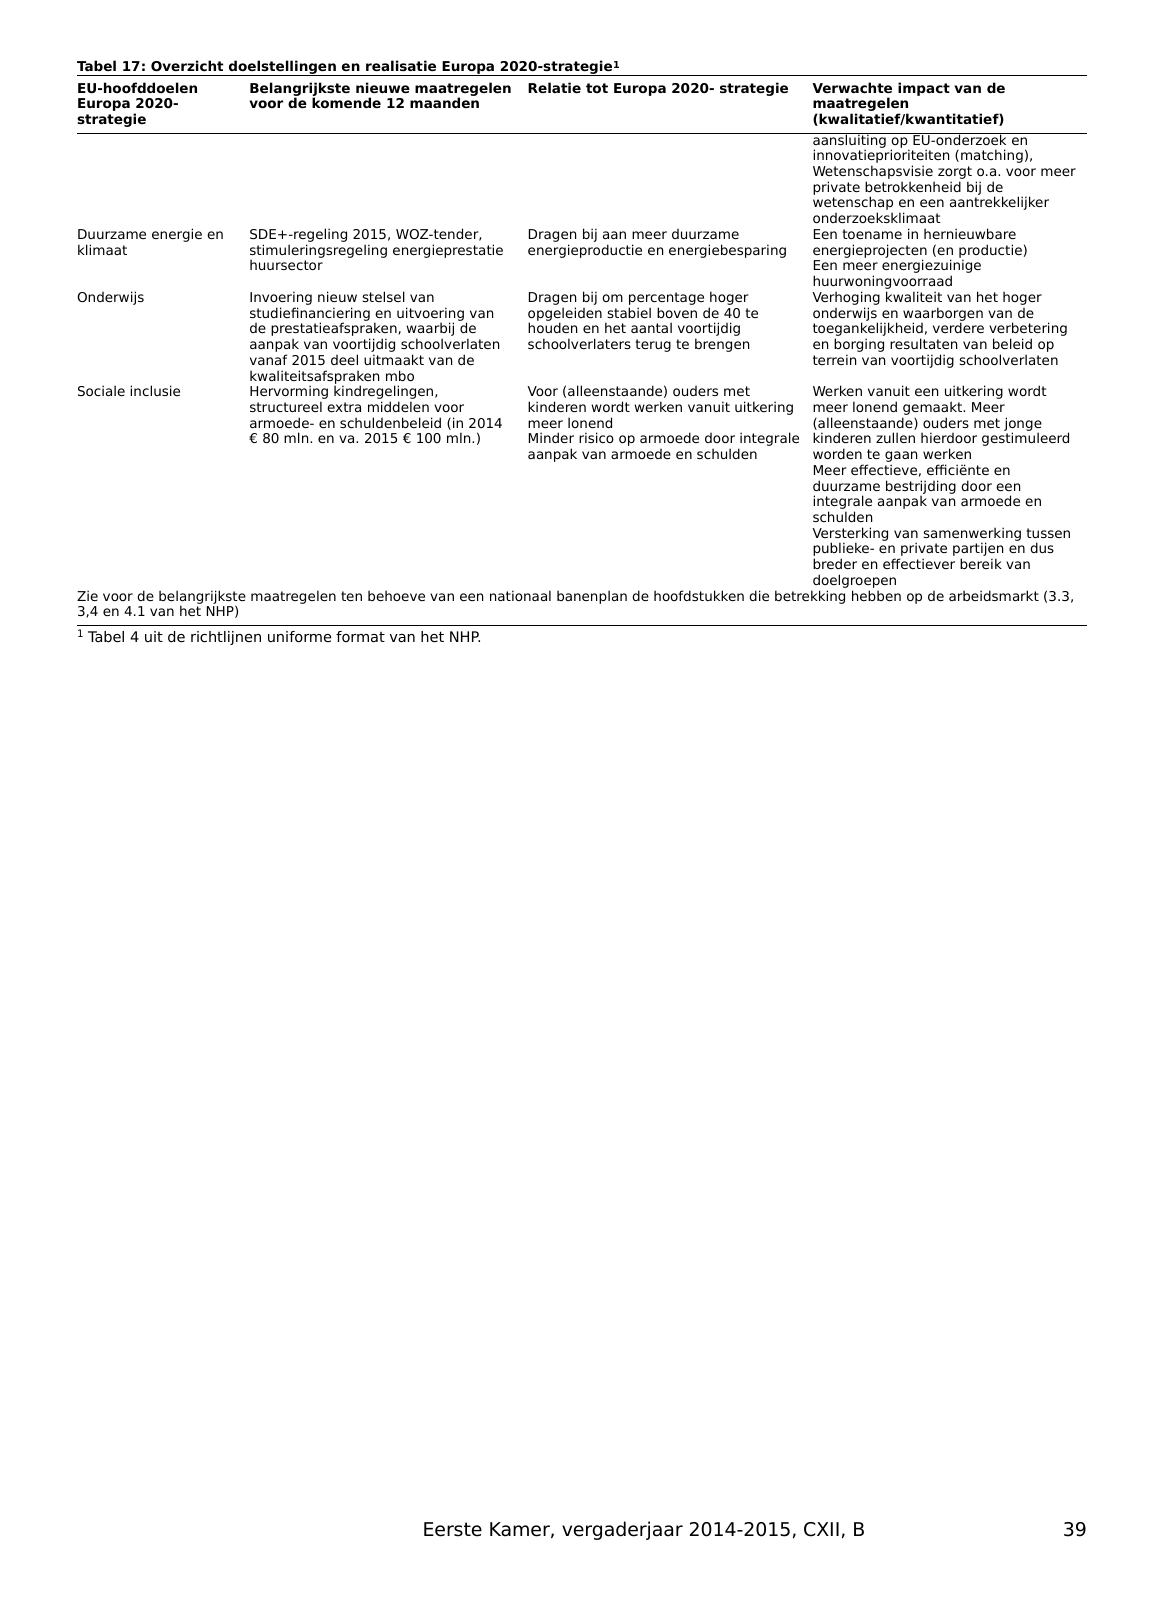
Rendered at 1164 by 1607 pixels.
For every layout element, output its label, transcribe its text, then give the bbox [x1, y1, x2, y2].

table_cell Werken vanuit een uitkering wordt meer lonend gemaakt. Meer (alleenstaande) ouders met jonge kinderen zullen hierdoor gestimuleerd worden te gaan werken Meer effectieve, efficiënte en duurzame bestrijding door een integrale aanpak van armoede en schulden Versterking van samenwerking tussen publieke- en private partijen en dus breder en effectiever bereik van doelgroepen [806, 384, 1087, 588]
table_header Tabel 17: Overzicht doelstellingen en realisatie Europa 2020-strategie1 [77, 59, 1087, 75]
table_cell Relatie tot Europa 2020- strategie [521, 76, 806, 132]
table_cell Verhoging kwaliteit van het hoger onderwijs en waarborgen van de toegankelijkheid, verdere verbetering en borging resultaten van beleid op terrein van voortijdig schoolverlaten [806, 290, 1087, 384]
table_cell Verwachte impact van de maatregelen (kwalitatief/kwantitatief) [806, 76, 1087, 132]
table_cell [521, 134, 806, 227]
table_cell Een toename in hernieuwbare energieprojecten (en productie) Een meer energiezuinige huurwoningvoorraad [806, 227, 1087, 290]
table_cell Hervorming kindregelingen, structureel extra middelen voor armoede- en schuldenbeleid (in 2014 € 80 mln. en va. 2015 € 100 mln.) [243, 384, 521, 588]
table_cell Sociale inclusie [77, 384, 243, 588]
table_cell SDE+-regeling 2015, WOZ-tender, stimuleringsregeling energieprestatie huursector [243, 227, 521, 290]
table_cell Duurzame energie en klimaat [77, 227, 243, 290]
table_cell Dragen bij aan meer duurzame energieproductie en energiebesparing [521, 227, 806, 290]
table_cell [243, 134, 521, 227]
table_cell [77, 134, 243, 227]
table_cell Zie voor de belangrijkste maatregelen ten behoeve van een nationaal banenplan de hoofdstukken die betrekking hebben op de arbeidsmarkt (3.3, 3,4 en 4.1 van het NHP) [77, 589, 1087, 625]
table_cell aansluiting op EU-onderzoek en innovatieprioriteiten (matching), Wetenschapsvisie zorgt o.a. voor meer private betrokkenheid bij de wetenschap en een aantrekkelijker onderzoeksklimaat [806, 134, 1087, 227]
table_cell Voor (alleenstaande) ouders met kinderen wordt werken vanuit uitkering meer lonend Minder risico op armoede door integrale aanpak van armoede en schulden [521, 384, 806, 588]
table_cell Onderwijs [77, 290, 243, 384]
table_cell EU-hoofddoelen Europa 2020-strategie [77, 76, 243, 132]
table_cell Belangrijkste nieuwe maatregelen voor de komende 12 maanden [243, 76, 521, 132]
table_cell 1 Tabel 4 uit de richtlijnen uniforme format van het NHP. [77, 626, 1087, 646]
table_cell Dragen bij om percentage hoger opgeleiden stabiel boven de 40 te houden en het aantal voortijdig schoolverlaters terug te brengen [521, 290, 806, 384]
table_cell Invoering nieuw stelsel van studiefinanciering en uitvoering van de prestatieafspraken, waarbij de aanpak van voortijdig schoolverlaten vanaf 2015 deel uitmaakt van de kwaliteitsafspraken mbo [243, 290, 521, 384]
